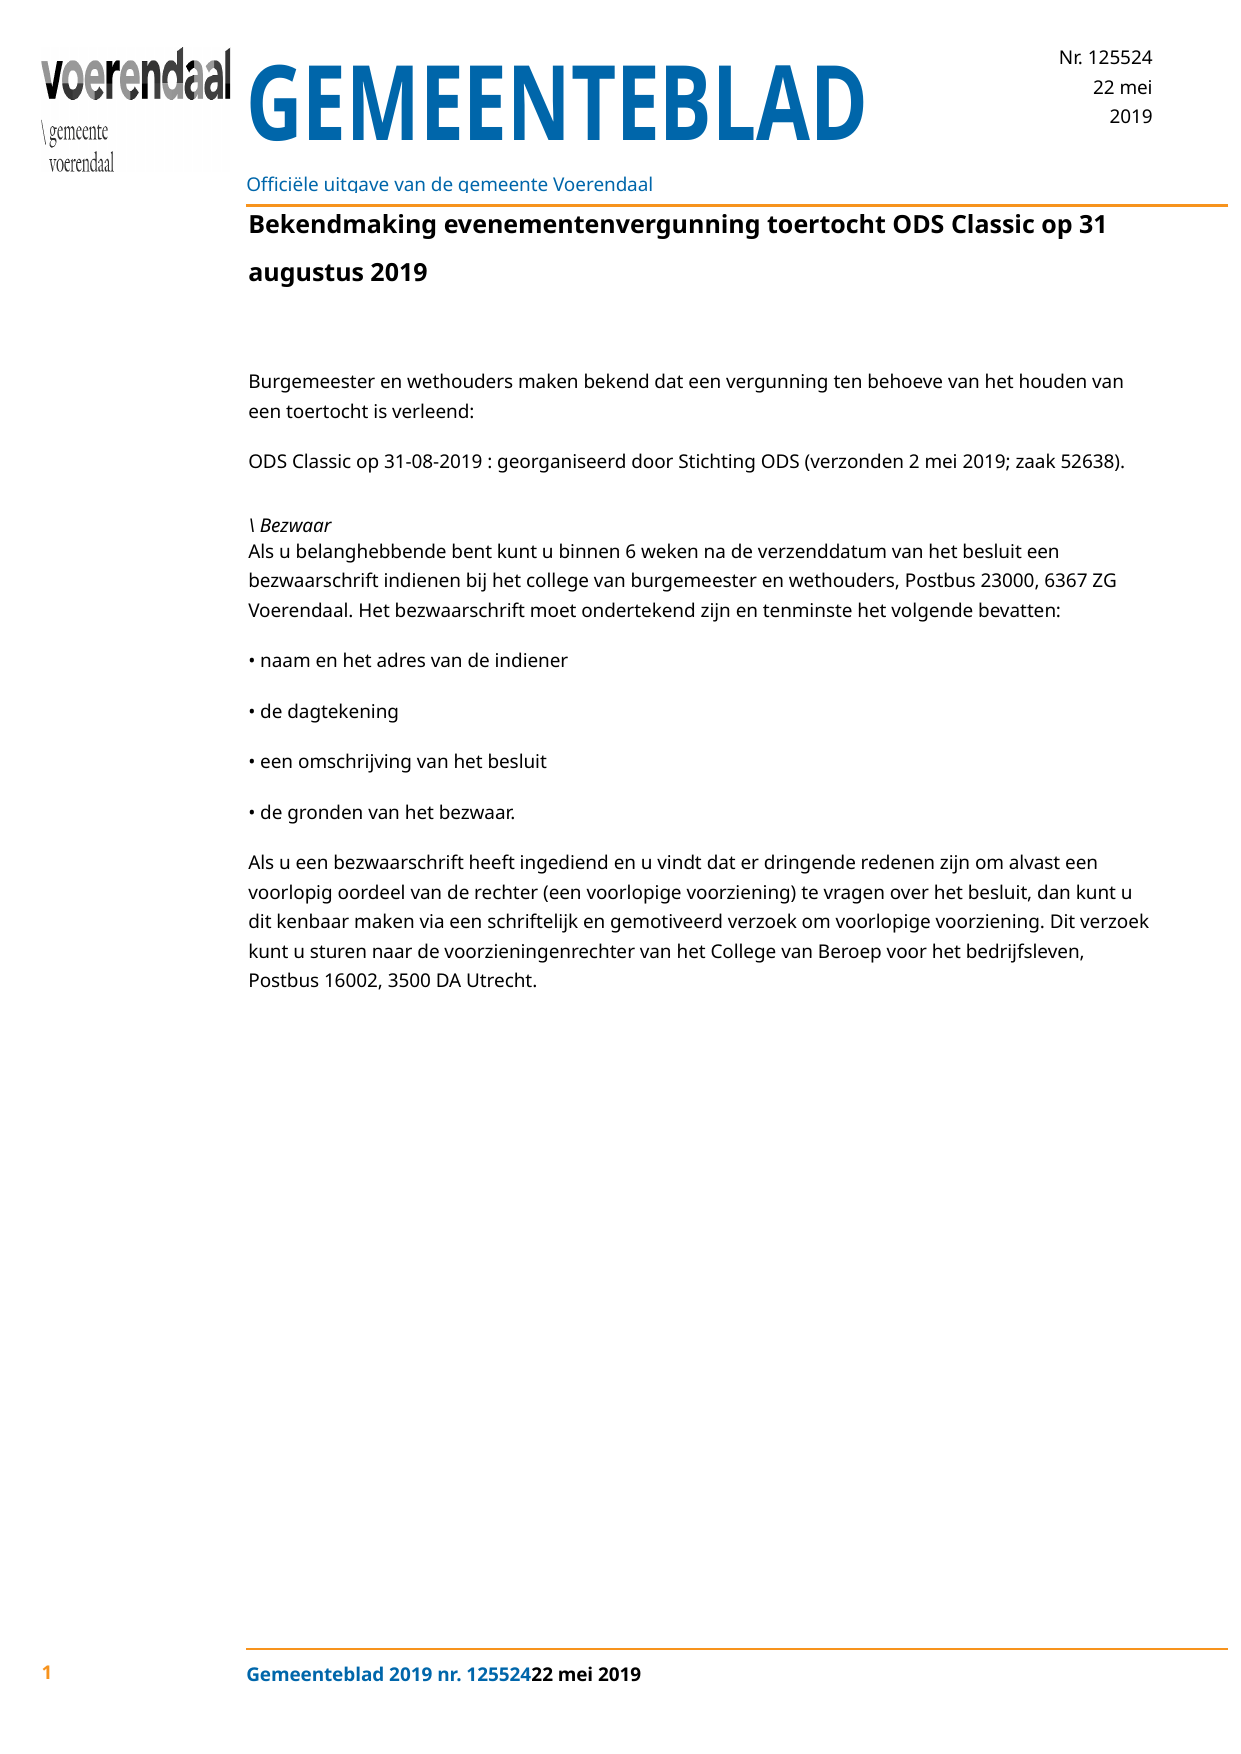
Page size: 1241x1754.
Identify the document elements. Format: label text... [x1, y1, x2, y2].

text • naam en het adres van de indiener [248, 648, 1152, 673]
text ODS Classic op 31-08-2019 : georganiseerd door Stichting ODS (verzonden 2 mei 2019; zaak 52638). [248, 448, 1152, 474]
text Als u een bezwaarschrift heeft ingediend en u vindt dat er dringende redenen zijn om alvast een voorlopig oordeel van de rechter (een voorlopige voorziening) te vragen over het besluit, dan kunt u dit kenbaar maken via een schriftelijk en gemotiveerd verzoek om voorlopige voorziening. Dit verzoek kunt u sturen naar de voorzieningenrechter van het College van Beroep voor het bedrijfsleven, Postbus 16002, 3500 DA Utrecht. [248, 849, 1152, 993]
text • de gronden van het bezwaar. [248, 799, 1152, 824]
text Bekendmaking evenementenvergunning toertocht ODS Classic op 31 augustus 2019 [248, 207, 1152, 288]
text • de dagtekening [248, 698, 1152, 724]
text Burgemeester en wethouders maken bekend dat een vergunning ten behoeve van het houden van een toertocht is verleend: [248, 368, 1152, 424]
text \ Bezwaar [248, 512, 1152, 538]
text Als u belanghebbende bent kunt u binnen 6 weken na de verzenddatum van het besluit een bezwaarschrift indienen bij het college van burgemeester en wethouders, Postbus 23000, 6367 ZG Voerendaal. Het bezwaarschrift moet ondertekend zijn en tenminste het volgende bevatten: [248, 538, 1152, 623]
text • een omschrijving van het besluit [248, 748, 1152, 774]
picture [41, 47, 231, 172]
